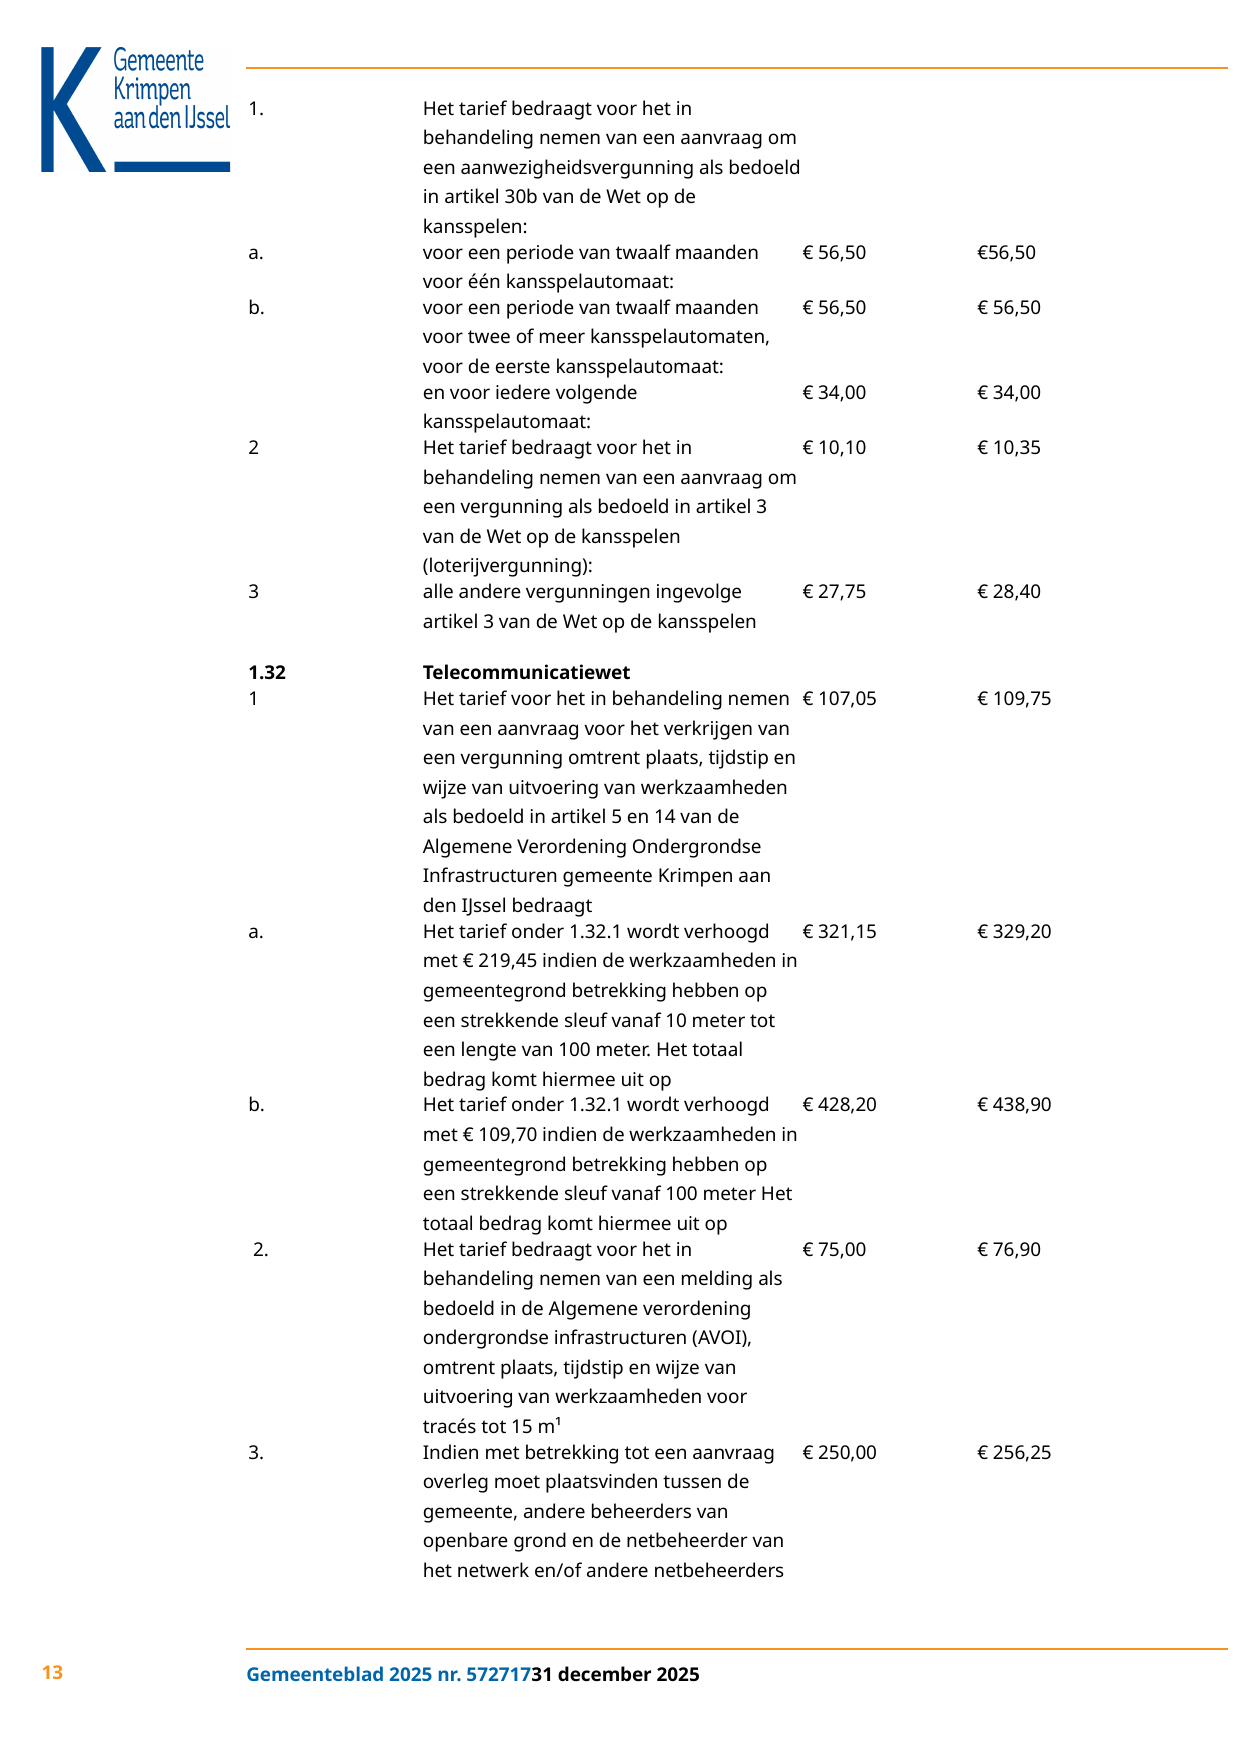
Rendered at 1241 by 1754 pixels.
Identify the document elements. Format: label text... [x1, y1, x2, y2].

table_cell 3. [248, 1439, 423, 1583]
table_cell € 75,00 [802, 1236, 977, 1439]
table_cell Het tarief onder 1.32.1 wordt verhoogd met € 219,45 indien de werkzaamheden in gemeentegrond betrekking hebben op een strekkende sleuf vanaf 10 meter tot een lengte van 100 meter. Het totaal bedrag komt hiermee uit op [423, 918, 802, 1092]
table_cell [802, 634, 977, 659]
table_cell [802, 660, 977, 685]
table_cell Het tarief voor het in behandeling nemen van een aanvraag voor het verkrijgen van een vergunning omtrent plaats, tijdstip en wijze van uitvoering van werkzaamheden als bedoeld in artikel 5 en 14 van de Algemene Verordening Ondergrondse Infrastructuren gemeente Krimpen aan den IJssel bedraagt [423, 685, 802, 918]
picture [41, 47, 231, 172]
table_cell en voor iedere volgende kansspelautomaat: [423, 379, 802, 434]
table_cell [977, 660, 1152, 685]
table_cell € 56,50 [802, 294, 977, 379]
table_cell € 256,25 [977, 1439, 1152, 1583]
table_cell a. [248, 918, 423, 1092]
table_cell voor een periode van twaalf maanden voor één kansspelautomaat: [423, 239, 802, 294]
table_cell [802, 95, 977, 239]
table_cell 2. [248, 1236, 423, 1439]
table_cell € 250,00 [802, 1439, 977, 1583]
table_cell € 329,20 [977, 918, 1152, 1092]
table_cell 3 [248, 579, 423, 634]
table_cell Telecommunicatiewet [423, 660, 802, 685]
table_cell € 34,00 [802, 379, 977, 434]
table_cell Het tarief bedraagt voor het in behandeling nemen van een aanvraag om een vergunning als bedoeld in artikel 3 van de Wet op de kansspelen (loterijvergunning): [423, 434, 802, 578]
table_cell € 10,35 [977, 434, 1152, 578]
table_cell € 438,90 [977, 1092, 1152, 1236]
table_cell € 76,90 [977, 1236, 1152, 1439]
table_cell € 56,50 [802, 239, 977, 294]
table_cell Het tarief bedraagt voor het in behandeling nemen van een aanvraag om een aanwezigheidsvergunning als bedoeld in artikel 30b van de Wet op de kansspelen: [423, 95, 802, 239]
table_cell € 321,15 [802, 918, 977, 1092]
table_cell 1. [248, 95, 423, 239]
table_cell € 34,00 [977, 379, 1152, 434]
table_cell b. [248, 1092, 423, 1236]
table_cell € 107,05 [802, 685, 977, 918]
table_cell € 56,50 [977, 294, 1152, 379]
table_cell € 28,40 [977, 579, 1152, 634]
table_cell [248, 379, 423, 434]
table_cell [977, 634, 1152, 659]
table_cell [423, 634, 802, 659]
table_cell € 27,75 [802, 579, 977, 634]
table_cell € 109,75 [977, 685, 1152, 918]
table_cell 1.32 [248, 660, 423, 685]
table_cell [977, 95, 1152, 239]
table_cell € 10,10 [802, 434, 977, 578]
table_cell €56,50 [977, 239, 1152, 294]
table_cell voor een periode van twaalf maanden voor twee of meer kansspelautomaten, voor de eerste kansspelautomaat: [423, 294, 802, 379]
table_cell Indien met betrekking tot een aanvraag overleg moet plaatsvinden tussen de gemeente, andere beheerders van openbare grond en de netbeheerder van het netwerk en/of andere netbeheerders [423, 1439, 802, 1583]
table_cell Het tarief bedraagt voor het in behandeling nemen van een melding als bedoeld in de Algemene verordening ondergrondse infrastructuren (AVOI), omtrent plaats, tijdstip en wijze van uitvoering van werkzaamheden voor tracés tot 15 m¹ [423, 1236, 802, 1439]
table_cell b. [248, 294, 423, 379]
table_cell 1 [248, 685, 423, 918]
table_cell Het tarief onder 1.32.1 wordt verhoogd met € 109,70 indien de werkzaamheden in gemeentegrond betrekking hebben op een strekkende sleuf vanaf 100 meter Het totaal bedrag komt hiermee uit op [423, 1092, 802, 1236]
table_cell [248, 634, 423, 659]
table_cell 2 [248, 434, 423, 578]
table_cell € 428,20 [802, 1092, 977, 1236]
table_cell a. [248, 239, 423, 294]
table_cell alle andere vergunningen ingevolge artikel 3 van de Wet op de kansspelen [423, 579, 802, 634]
